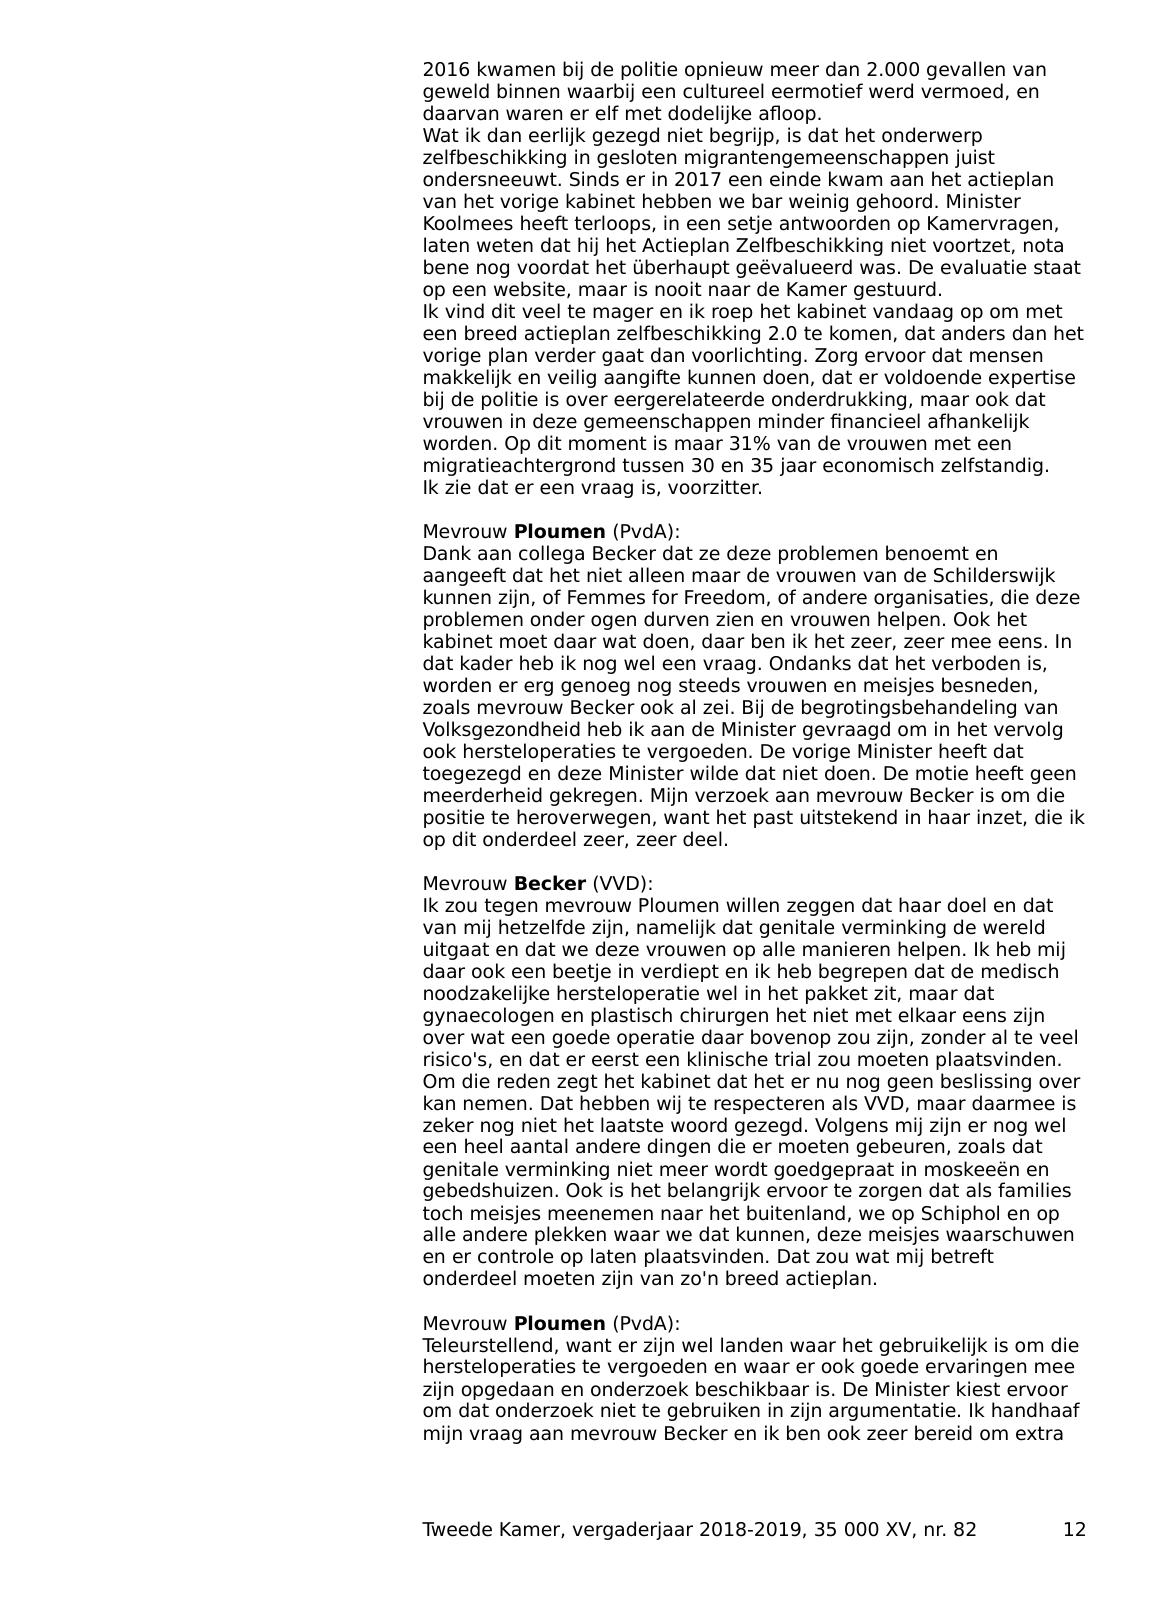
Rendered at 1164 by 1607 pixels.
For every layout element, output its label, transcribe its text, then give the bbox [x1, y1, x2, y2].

text Wat ik dan eerlijk gezegd niet begrijp, is dat het onderwerp zelfbeschikking in gesloten migrantengemeenschappen juist ondersneeuwt. Sinds er in 2017 een einde kwam aan het actieplan van het vorige kabinet hebben we bar weinig gehoord. Minister Koolmees heeft terloops, in een setje antwoorden op Kamervragen, laten weten dat hij het Actieplan Zelfbeschikking niet voortzet, nota bene nog voordat het überhaupt geëvalueerd was. De evaluatie staat op een website, maar is nooit naar de Kamer gestuurd. [422, 125, 1087, 301]
text 2016 kwamen bij de politie opnieuw meer dan 2.000 gevallen van geweld binnen waarbij een cultureel eermotief werd vermoed, en daarvan waren er elf met dodelijke afloop. [422, 59, 1087, 125]
text Mevrouw Ploumen (PvdA): [422, 1312, 1087, 1334]
text Ik zie dat er een vraag is, voorzitter. [422, 477, 1087, 499]
text Ik zou tegen mevrouw Ploumen willen zeggen dat haar doel en dat van mij hetzelfde zijn, namelijk dat genitale verminking de wereld uitgaat en dat we deze vrouwen op alle manieren helpen. Ik heb mij daar ook een beetje in verdiept en ik heb begrepen dat de medisch noodzakelijke hersteloperatie wel in het pakket zit, maar dat gynaecologen en plastisch chirurgen het niet met elkaar eens zijn over wat een goede operatie daar bovenop zou zijn, zonder al te veel risico's, en dat er eerst een klinische trial zou moeten plaatsvinden. Om die reden zegt het kabinet dat het er nu nog geen beslissing over kan nemen. Dat hebben wij te respecteren als VVD, maar daarmee is zeker nog niet het laatste woord gezegd. Volgens mij zijn er nog wel een heel aantal andere dingen die er moeten gebeuren, zoals dat genitale verminking niet meer wordt goedgepraat in moskeeën en gebedshuizen. Ook is het belangrijk ervoor te zorgen dat als families toch meisjes meenemen naar het buitenland, we op Schiphol en op alle andere plekken waar we dat kunnen, deze meisjes waarschuwen en er controle op laten plaatsvinden. Dat zou wat mij betreft onderdeel moeten zijn van zo'n breed actieplan. [422, 895, 1087, 1290]
text Mevrouw Ploumen (PvdA): [422, 521, 1087, 543]
text Ik vind dit veel te mager en ik roep het kabinet vandaag op om met een breed actieplan zelfbeschikking 2.0 te komen, dat anders dan het vorige plan verder gaat dan voorlichting. Zorg ervoor dat mensen makkelijk en veilig aangifte kunnen doen, dat er voldoende expertise bij de politie is over eergerelateerde onderdrukking, maar ook dat vrouwen in deze gemeenschappen minder financieel afhankelijk worden. Op dit moment is maar 31% van de vrouwen met een migratieachtergrond tussen 30 en 35 jaar economisch zelfstandig. [422, 301, 1087, 477]
text Teleurstellend, want er zijn wel landen waar het gebruikelijk is om die hersteloperaties te vergoeden en waar er ook goede ervaringen mee zijn opgedaan en onderzoek beschikbaar is. De Minister kiest ervoor om dat onderzoek niet te gebruiken in zijn argumentatie. Ik handhaaf mijn vraag aan mevrouw Becker en ik ben ook zeer bereid om extra [422, 1334, 1087, 1444]
text Dank aan collega Becker dat ze deze problemen benoemt en aangeeft dat het niet alleen maar de vrouwen van de Schilderswijk kunnen zijn, of Femmes for Freedom, of andere organisaties, die deze problemen onder ogen durven zien en vrouwen helpen. Ook het kabinet moet daar wat doen, daar ben ik het zeer, zeer mee eens. In dat kader heb ik nog wel een vraag. Ondanks dat het verboden is, worden er erg genoeg nog steeds vrouwen en meisjes besneden, zoals mevrouw Becker ook al zei. Bij de begrotingsbehandeling van Volksgezondheid heb ik aan de Minister gevraagd om in het vervolg ook hersteloperaties te vergoeden. De vorige Minister heeft dat toegezegd en deze Minister wilde dat niet doen. De motie heeft geen meerderheid gekregen. Mijn verzoek aan mevrouw Becker is om die positie te heroverwegen, want het past uitstekend in haar inzet, die ik op dit onderdeel zeer, zeer deel. [422, 543, 1087, 851]
text Mevrouw Becker (VVD): [422, 873, 1087, 895]
